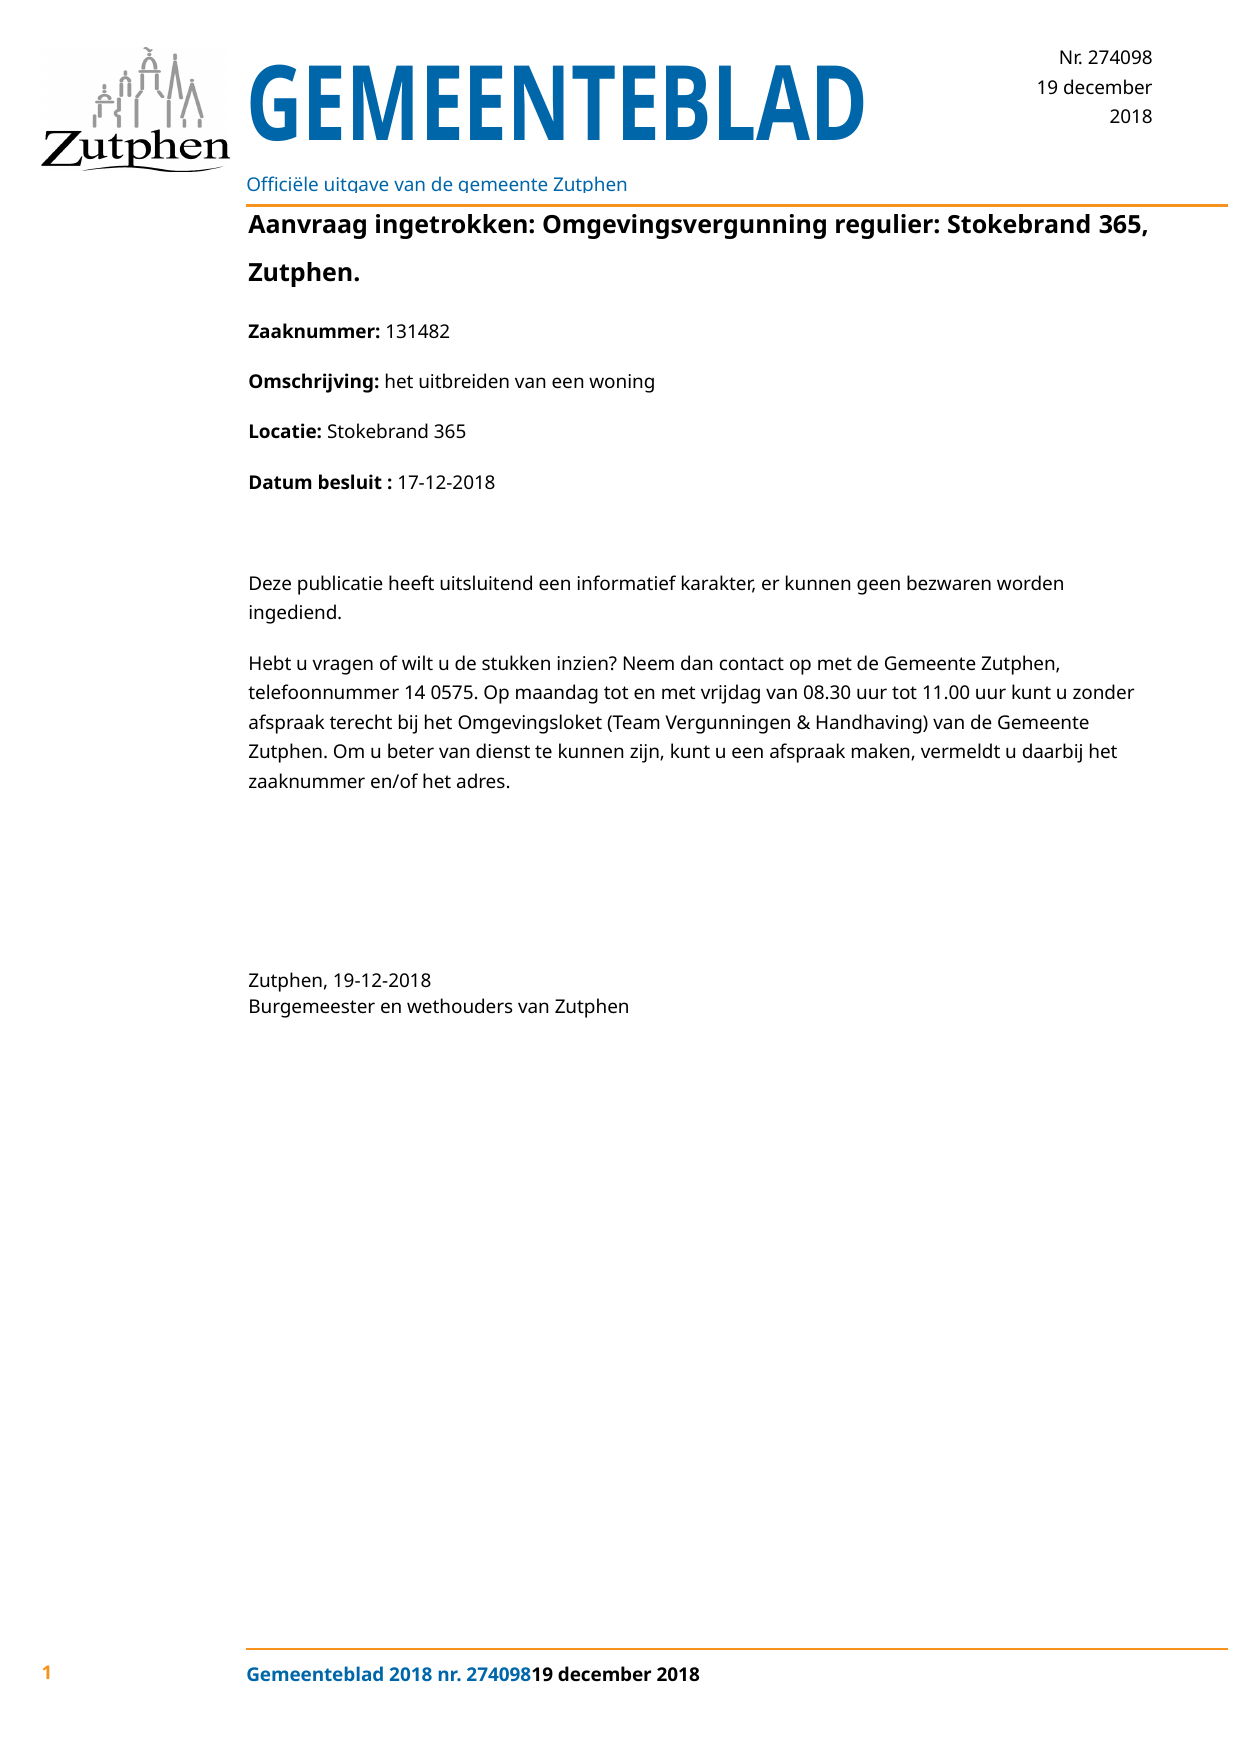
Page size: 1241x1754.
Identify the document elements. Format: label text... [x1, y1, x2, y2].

text Datum besluit : 17-12-2018 [248, 469, 1152, 495]
text Hebt u vragen of wilt u de stukken inzien? Neem dan contact op met de Gemeente Zutphen, telefoonnummer 14 0575. Op maandag tot en met vrijdag van 08.30 uur tot 11.00 uur kunt u zonder afspraak terecht bij het Omgevingsloket (Team Vergunningen & Handhaving) van de Gemeente Zutphen. Om u beter van dienst te kunnen zijn, kunt u een afspraak maken, vermeldt u daarbij het zaaknummer en/of het adres. [248, 650, 1152, 794]
text Locatie: Stokebrand 365 [248, 419, 1152, 444]
text Aanvraag ingetrokken: Omgevingsvergunning regulier: Stokebrand 365, Zutphen. [248, 207, 1152, 288]
text Burgemeester en wethouders van Zutphen [248, 993, 1152, 1019]
picture [41, 47, 231, 172]
text Omschrijving: het uitbreiden van een woning [248, 368, 1152, 394]
text Zaaknummer: 131482 [248, 318, 1152, 344]
text Deze publicatie heeft uitsluitend een informatief karakter, er kunnen geen bezwaren worden ingediend. [248, 570, 1152, 625]
text Zutphen, 19-12-2018 [248, 967, 1152, 993]
